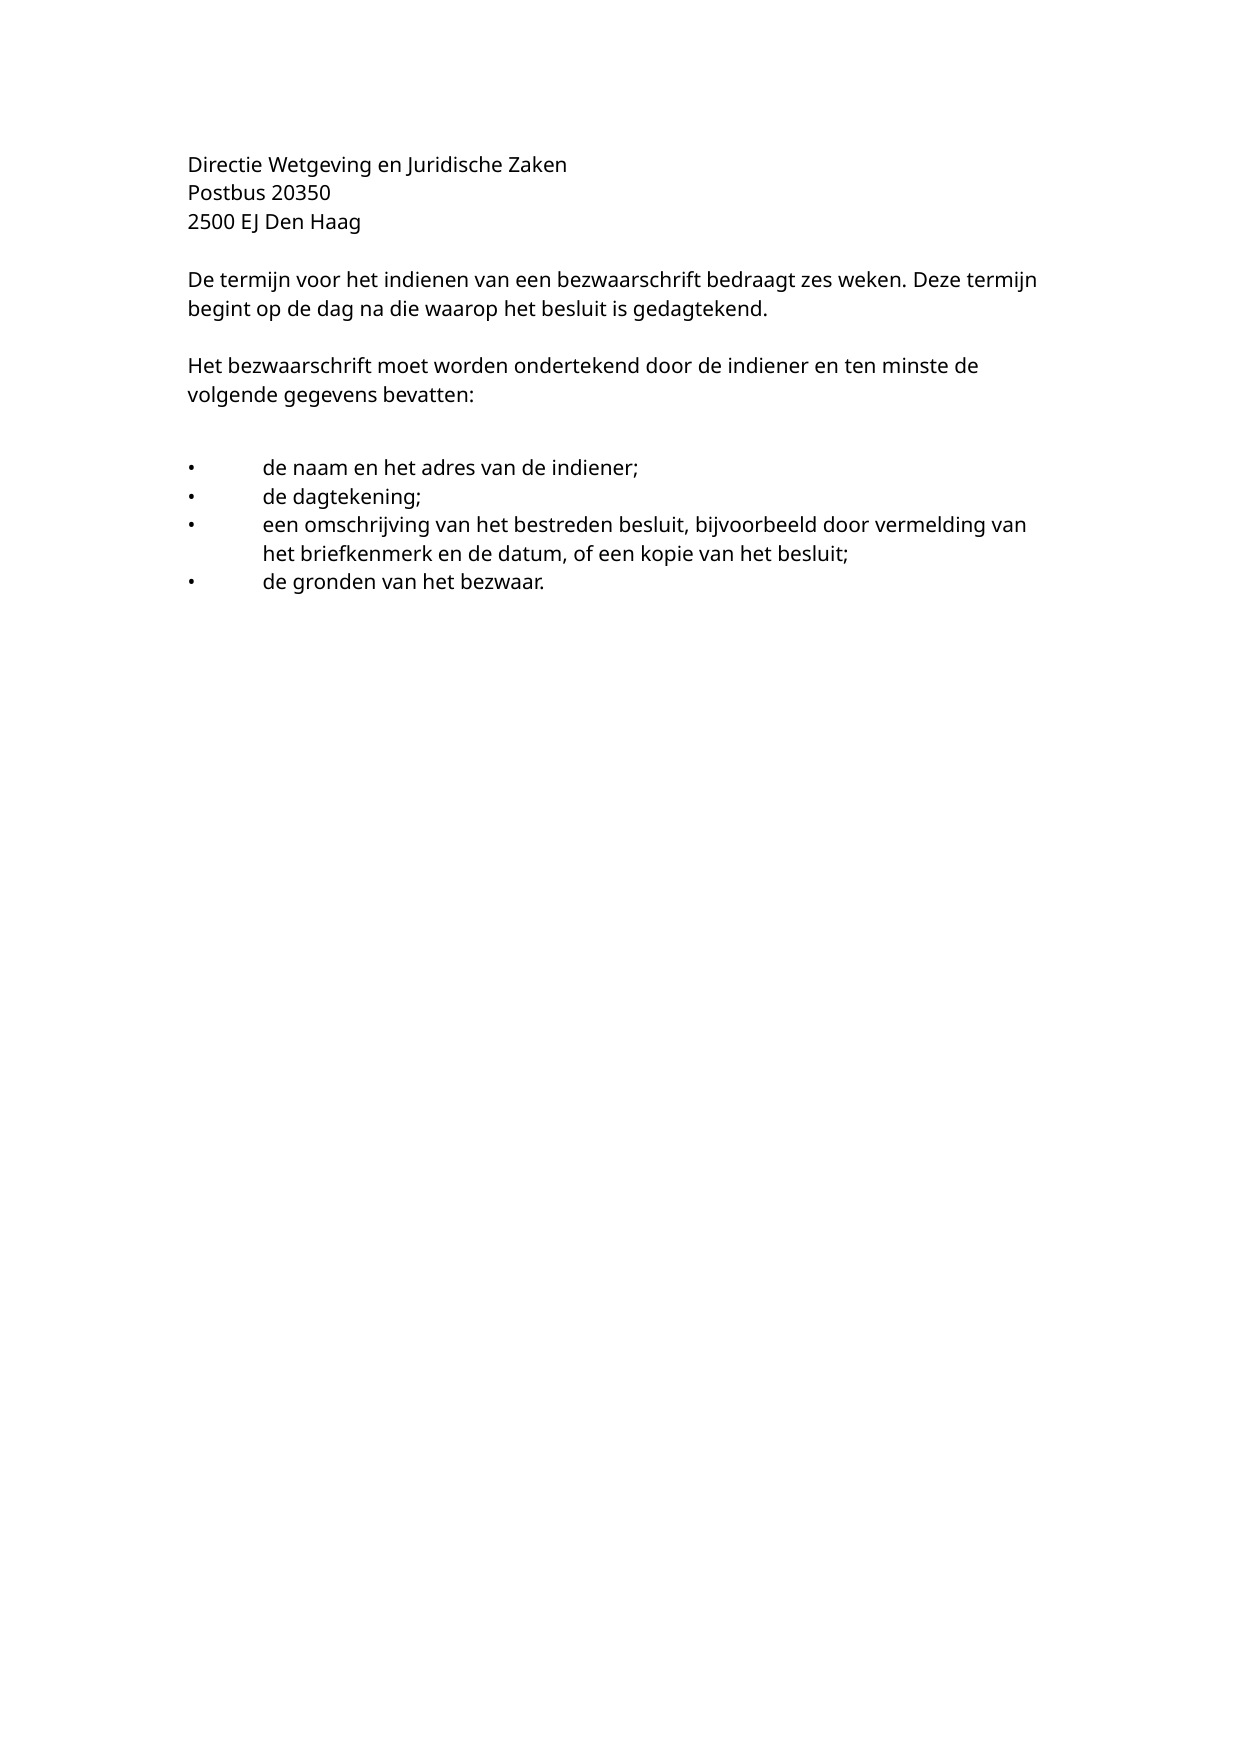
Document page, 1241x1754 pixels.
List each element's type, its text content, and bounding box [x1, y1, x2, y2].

list de naam en het adres van de indiener; [187, 453, 1053, 482]
list een omschrijving van het bestreden besluit, bijvoorbeeld door vermelding van het briefkenmerk en de datum, of een kopie van het besluit; [187, 510, 1053, 567]
text Directie Wetgeving en Juridische Zaken [187, 150, 1053, 178]
list de dagtekening; [187, 482, 1053, 510]
list de gronden van het bezwaar. [187, 567, 1053, 596]
text Het bezwaarschrift moet worden ondertekend door de indiener en ten minste de volgende gegevens bevatten: [187, 352, 1053, 408]
text Postbus 20350 [187, 178, 1053, 207]
text De termijn voor het indienen van een bezwaarschrift bedraagt zes weken. Deze termijn begint op de dag na die waarop het besluit is gedagtekend. [187, 265, 1053, 322]
text 2500 EJ Den Haag [187, 207, 1053, 235]
